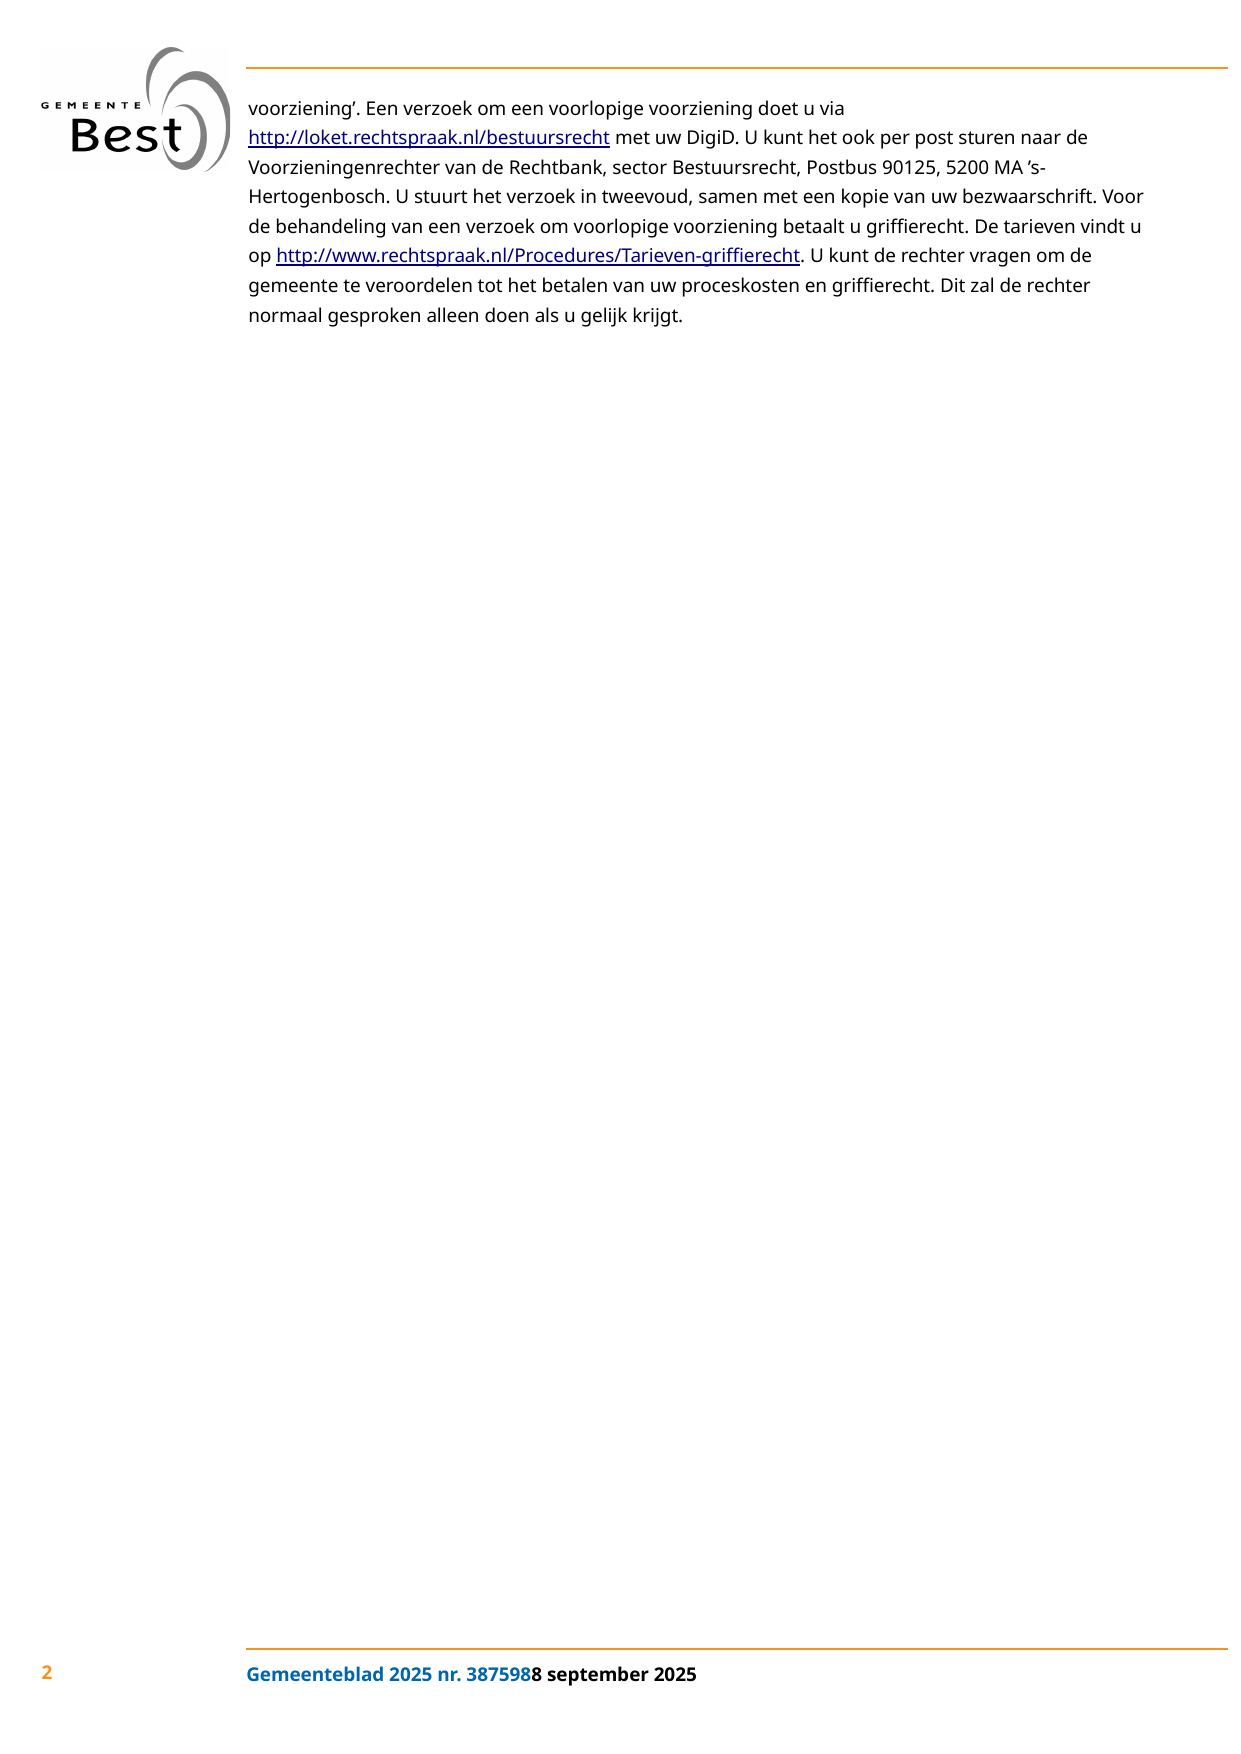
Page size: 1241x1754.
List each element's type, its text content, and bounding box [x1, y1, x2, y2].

picture [41, 47, 231, 172]
text voorziening’. Een verzoek om een voorlopige voorziening doet u via http://loket.rechtspraak.nl/bestuursrecht met uw DigiD. U kunt het ook per post sturen naar de Voorzieningenrechter van de Rechtbank, sector Bestuursrecht, Postbus 90125, 5200 MA ’s-Hertogenbosch. U stuurt het verzoek in tweevoud, samen met een kopie van uw bezwaarschrift. Voor de behandeling van een verzoek om voorlopige voorziening betaalt u griffierecht. De tarieven vindt u op http://www.rechtspraak.nl/Procedures/Tarieven-griffierecht. U kunt de rechter vragen om de gemeente te veroordelen tot het betalen van uw proceskosten en griffierecht. Dit zal de rechter normaal gesproken alleen doen als u gelijk krijgt. [248, 95, 1152, 328]
